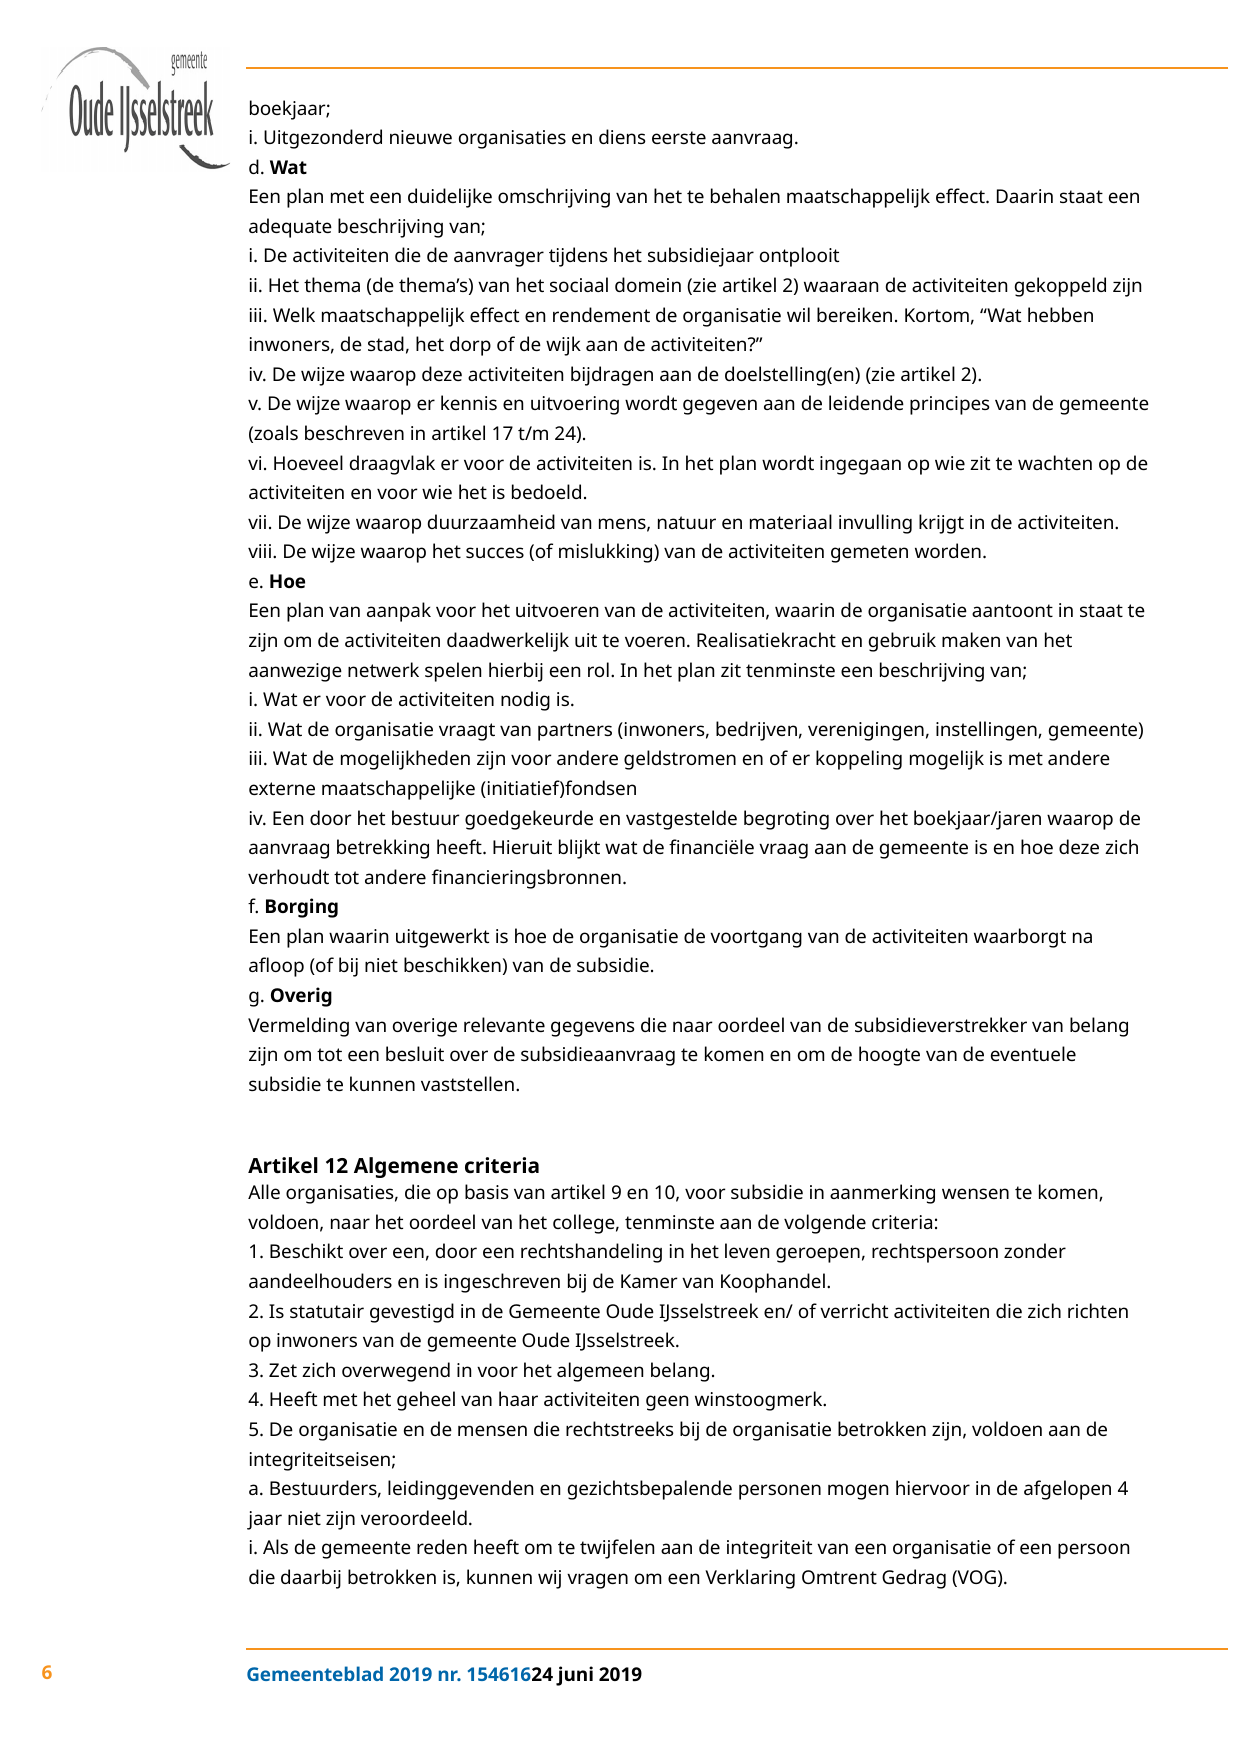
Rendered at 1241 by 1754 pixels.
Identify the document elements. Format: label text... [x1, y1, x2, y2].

text ii. Wat de organisatie vraagt van partners (inwoners, bedrijven, verenigingen, instellingen, gemeente) [248, 716, 1152, 742]
text d. Wat [248, 154, 1152, 180]
text 2. Is statutair gevestigd in de Gemeente Oude IJsselstreek en/ of verricht activiteiten die zich richten op inwoners van de gemeente Oude IJsselstreek. [248, 1298, 1152, 1353]
text v. De wijze waarop er kennis en uitvoering wordt gegeven aan de leidende principes van de gemeente (zoals beschreven in artikel 17 t/m 24). [248, 391, 1152, 446]
text Artikel 12 Algemene criteria [248, 1151, 1152, 1179]
text viii. De wijze waarop het succes (of mislukking) van de activiteiten gemeten worden. [248, 538, 1152, 564]
text i. Als de gemeente reden heeft om te twijfelen aan de integriteit van een organisatie of een persoon die daarbij betrokken is, kunnen wij vragen om een Verklaring Omtrent Gedrag (VOG). [248, 1534, 1152, 1590]
text iv. De wijze waarop deze activiteiten bijdragen aan de doelstelling(en) (zie artikel 2). [248, 361, 1152, 387]
text 5. De organisatie en de mensen die rechtstreeks bij de organisatie betrokken zijn, voldoen aan de integriteitseisen; [248, 1416, 1152, 1471]
text iv. Een door het bestuur goedgekeurde en vastgestelde begroting over het boekjaar/jaren waarop de aanvraag betrekking heeft. Hieruit blijkt wat de financiële vraag aan de gemeente is en hoe deze zich verhoudt tot andere financieringsbronnen. [248, 805, 1152, 890]
text Een plan van aanpak voor het uitvoeren van de activiteiten, waarin de organisatie aantoont in staat te zijn om de activiteiten daadwerkelijk uit te voeren. Realisatiekracht en gebruik maken van het aanwezige netwerk spelen hierbij een rol. In het plan zit tenminste een beschrijving van; [248, 598, 1152, 683]
text Vermelding van overige relevante gegevens die naar oordeel van de subsidieverstrekker van belang zijn om tot een besluit over de subsidieaanvraag te komen en om de hoogte van de eventuele subsidie te kunnen vaststellen. [248, 1012, 1152, 1097]
text Een plan met een duidelijke omschrijving van het te behalen maatschappelijk effect. Daarin staat een adequate beschrijving van; [248, 183, 1152, 239]
text 3. Zet zich overwegend in voor het algemeen belang. [248, 1357, 1152, 1383]
text i. Uitgezonderd nieuwe organisaties en diens eerste aanvraag. [248, 124, 1152, 150]
text vi. Hoeveel draagvlak er voor de activiteiten is. In het plan wordt ingegaan op wie zit te wachten op de activiteiten en voor wie het is bedoeld. [248, 450, 1152, 505]
text iii. Wat de mogelijkheden zijn voor andere geldstromen en of er koppeling mogelijk is met andere externe maatschappelijke (initiatief)fondsen [248, 746, 1152, 801]
text ii. Het thema (de thema’s) van het sociaal domein (zie artikel 2) waaraan de activiteiten gekoppeld zijn [248, 272, 1152, 298]
text vii. De wijze waarop duurzaamheid van mens, natuur en materiaal invulling krijgt in de activiteiten. [248, 509, 1152, 535]
text 1. Beschikt over een, door een rechtshandeling in het leven geroepen, rechtspersoon zonder aandeelhouders en is ingeschreven bij de Kamer van Koophandel. [248, 1239, 1152, 1294]
text boekjaar; [248, 95, 1152, 121]
text Een plan waarin uitgewerkt is hoe de organisatie de voortgang van de activiteiten waarborgt na afloop (of bij niet beschikken) van de subsidie. [248, 923, 1152, 978]
text iii. Welk maatschappelijk effect en rendement de organisatie wil bereiken. Kortom, “Wat hebben inwoners, de stad, het dorp of de wijk aan de activiteiten?” [248, 302, 1152, 357]
text i. Wat er voor de activiteiten nodig is. [248, 686, 1152, 712]
text Alle organisaties, die op basis van artikel 9 en 10, voor subsidie in aanmerking wensen te komen, voldoen, naar het oordeel van het college, tenminste aan de volgende criteria: [248, 1179, 1152, 1235]
text f. Borging [248, 893, 1152, 919]
text e. Hoe [248, 568, 1152, 594]
text g. Overig [248, 982, 1152, 1008]
text a. Bestuurders, leidinggevenden en gezichtsbepalende personen mogen hiervoor in de afgelopen 4 jaar niet zijn veroordeeld. [248, 1475, 1152, 1531]
text 4. Heeft met het geheel van haar activiteiten geen winstoogmerk. [248, 1387, 1152, 1412]
picture [41, 47, 231, 172]
text i. De activiteiten die de aanvrager tijdens het subsidiejaar ontplooit [248, 243, 1152, 268]
